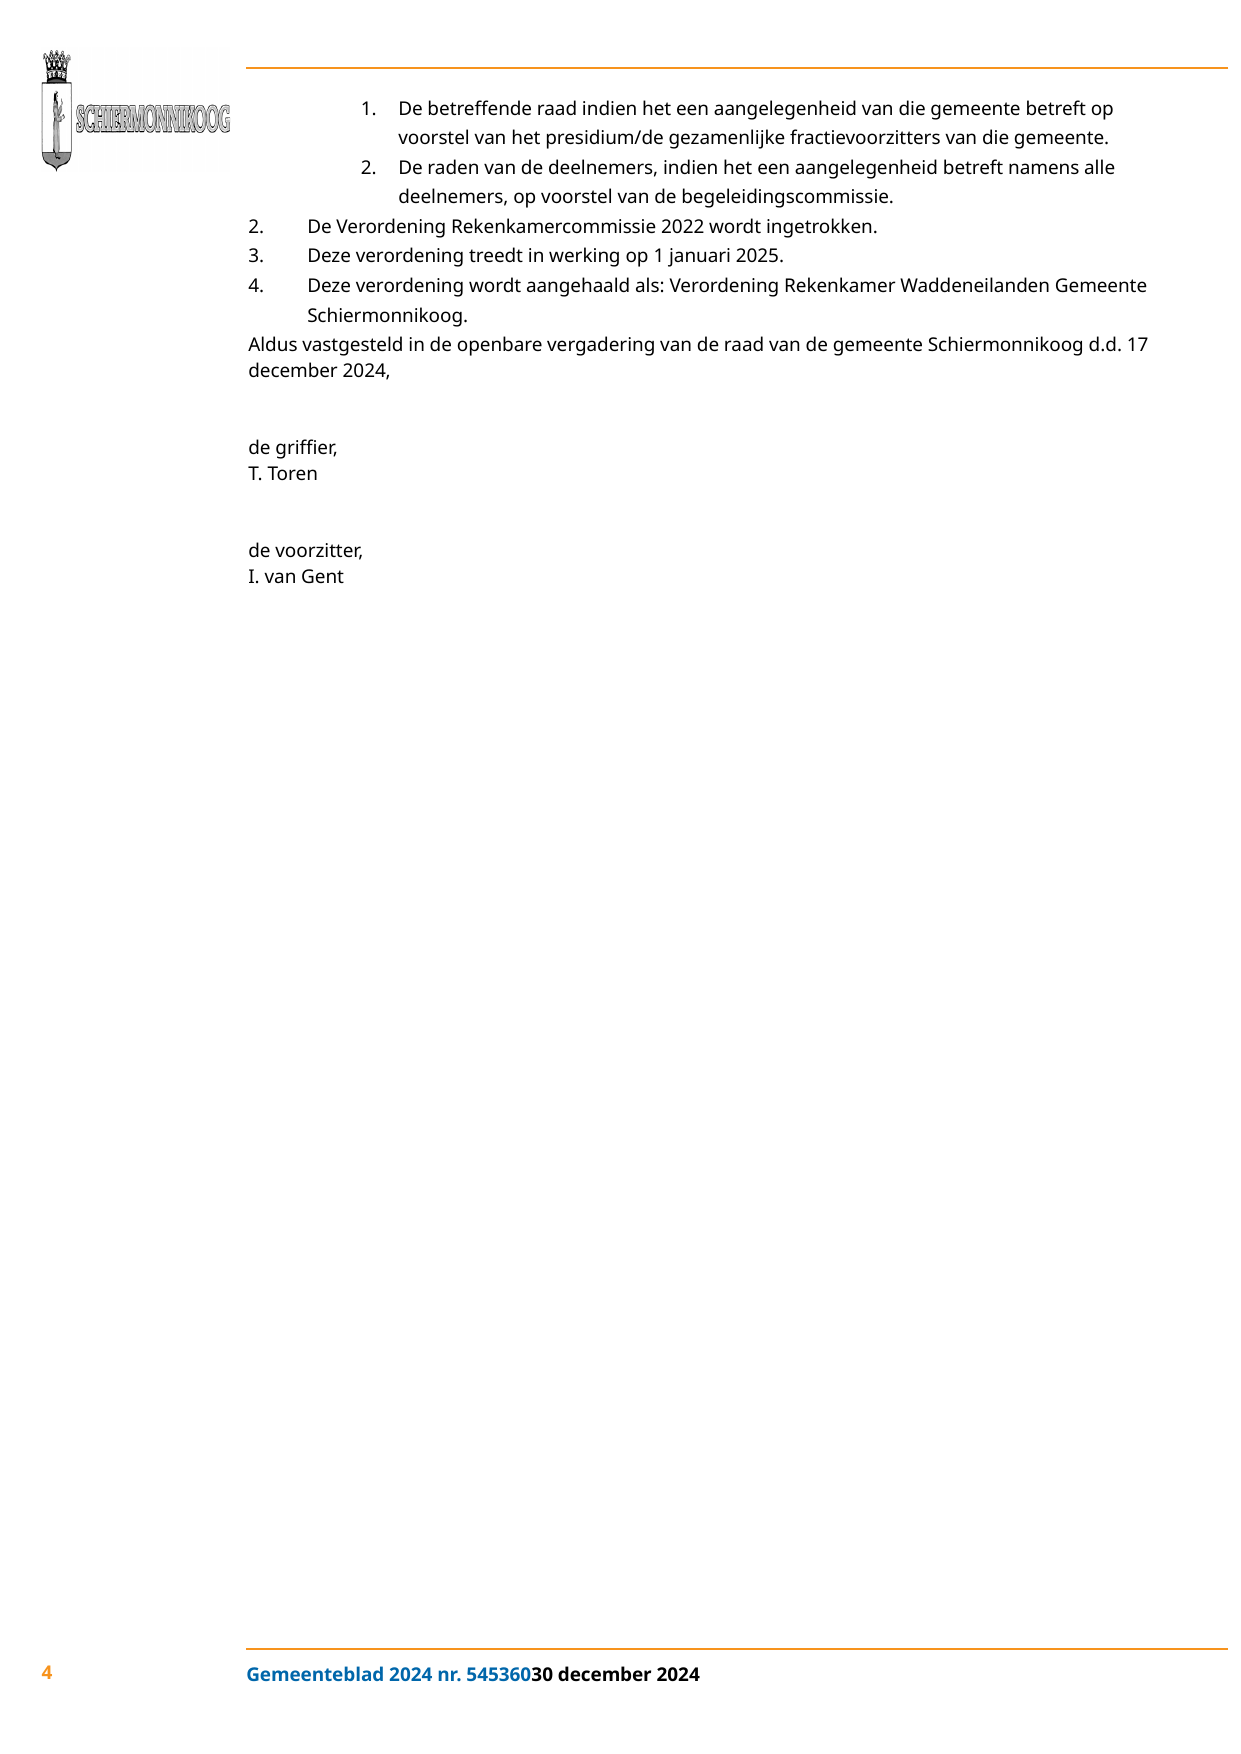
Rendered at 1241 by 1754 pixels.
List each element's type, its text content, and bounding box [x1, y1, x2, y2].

list De raden van de deelnemers, indien het een aangelegenheid betreft namens alle deelnemers, op voorstel van de begeleidingscommissie. [361, 154, 1152, 209]
text de voorzitter, [248, 537, 1152, 563]
list De Verordening Rekenkamercommissie 2022 wordt ingetrokken. [248, 213, 1152, 239]
text I. van Gent [248, 563, 1152, 589]
list Deze verordening treedt in werking op 1 januari 2025. [248, 243, 1152, 268]
list Deze verordening wordt aangehaald als: Verordening Rekenkamer Waddeneilanden Gemeente Schiermonnikoog. [248, 272, 1152, 328]
picture [41, 47, 231, 172]
text T. Toren [248, 460, 1152, 486]
list De betreffende raad indien het een aangelegenheid van die gemeente betreft op voorstel van het presidium/de gezamenlijke fractievoorzitters van die gemeente. [361, 95, 1152, 150]
text Aldus vastgesteld in de openbare vergadering van de raad van de gemeente Schiermonnikoog d.d. 17 december 2024, [248, 331, 1152, 383]
text de griffier, [248, 434, 1152, 460]
